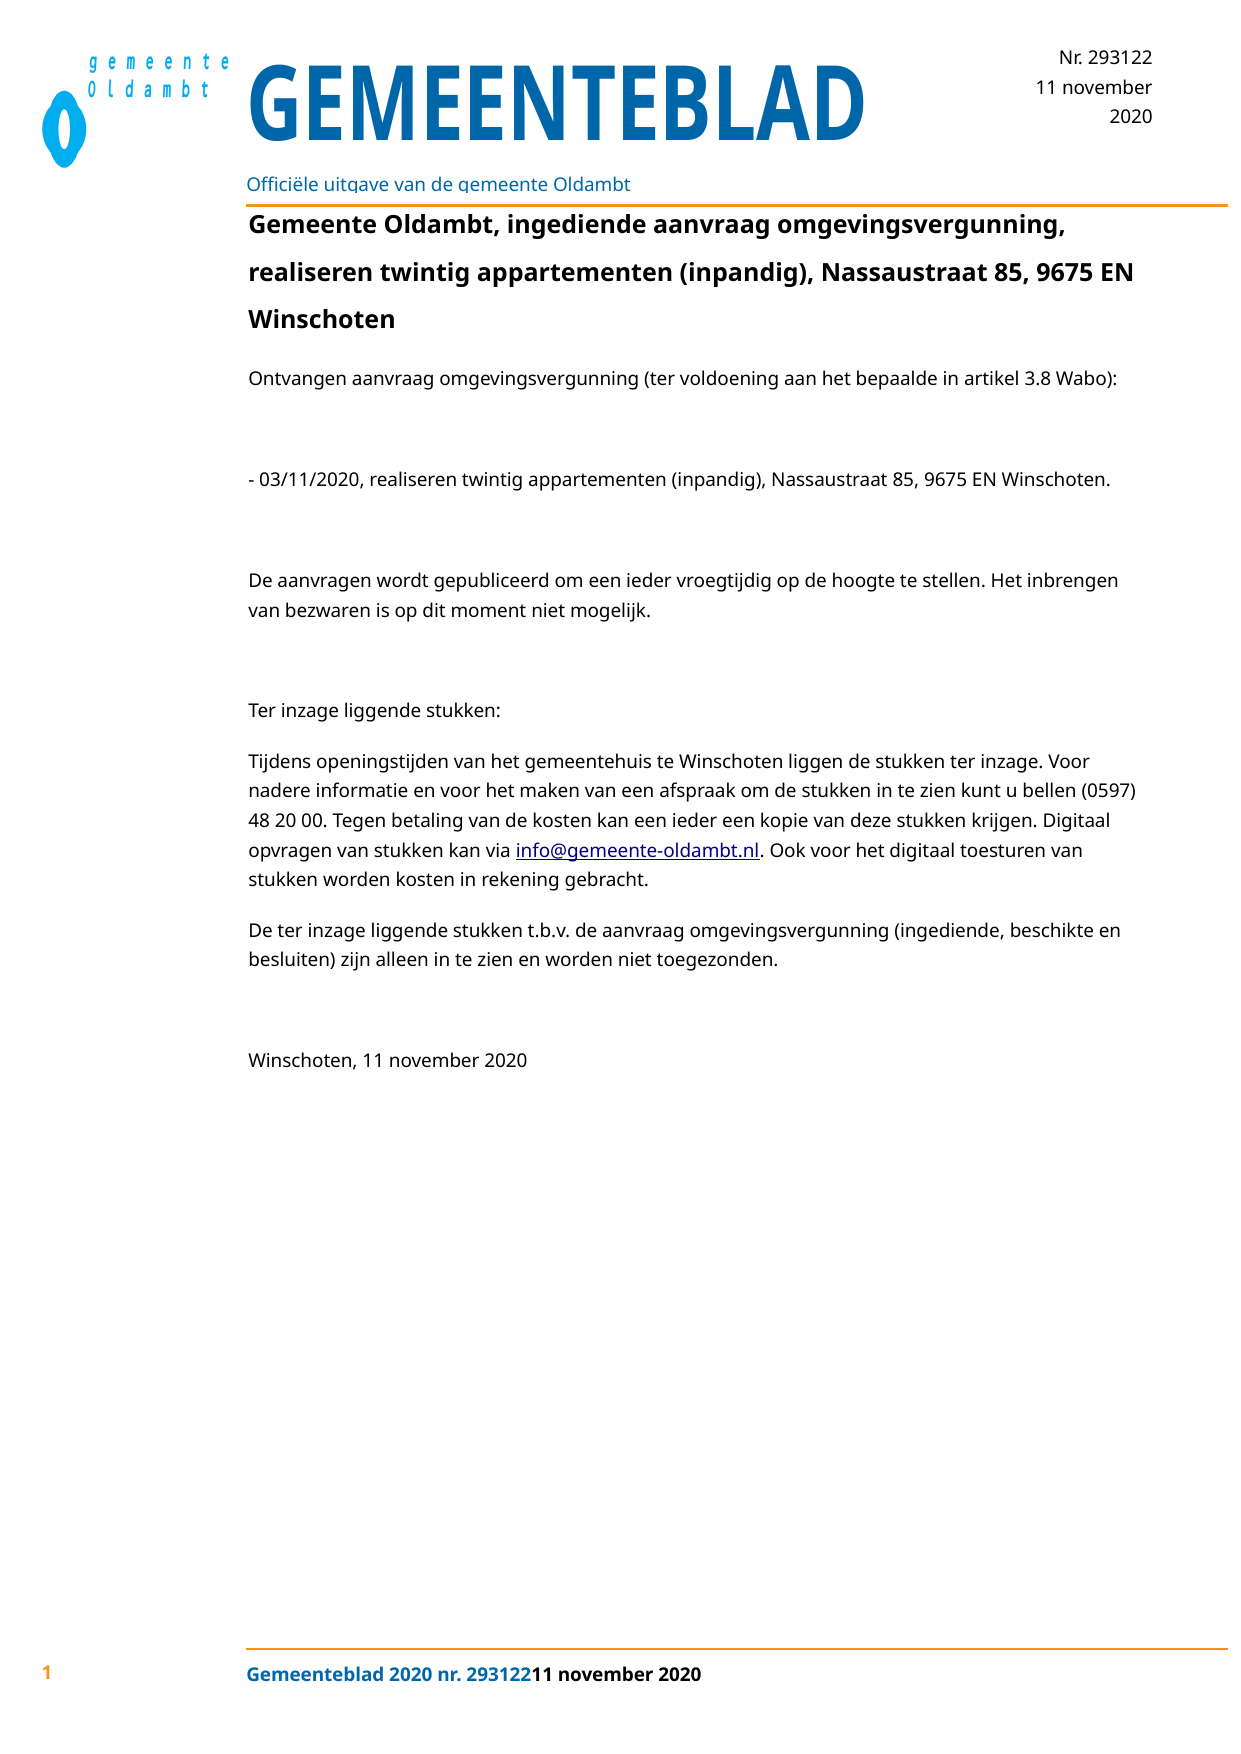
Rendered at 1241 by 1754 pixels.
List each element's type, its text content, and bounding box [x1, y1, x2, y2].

text De aanvragen wordt gepubliceerd om een ieder vroegtijdig op de hoogte te stellen. Het inbrengen van bezwaren is op dit moment niet mogelijk. [248, 567, 1152, 622]
text - 03/11/2020, realiseren twintig appartementen (inpandig), Nassaustraat 85, 9675 EN Winschoten. [248, 466, 1152, 492]
text Ontvangen aanvraag omgevingsvergunning (ter voldoening aan het bepaalde in artikel 3.8 Wabo): [248, 366, 1152, 391]
text Tijdens openingstijden van het gemeentehuis te Winschoten liggen de stukken ter inzage. Voor nadere informatie en voor het maken van een afspraak om de stukken in te zien kunt u bellen (0597) 48 20 00. Tegen betaling van de kosten kan een ieder een kopie van deze stukken krijgen. Digitaal opvragen van stukken kan via info@gemeente-oldambt.nl. Ook voor het digitaal toesturen van stukken worden kosten in rekening gebracht. [248, 748, 1152, 892]
text Gemeente Oldambt, ingediende aanvraag omgevingsvergunning, realiseren twintig appartementen (inpandig), Nassaustraat 85, 9675 EN Winschoten [248, 207, 1152, 336]
text Ter inzage liggende stukken: [248, 698, 1152, 723]
picture [41, 47, 231, 172]
text De ter inzage liggende stukken t.b.v. de aanvraag omgevingsvergunning (ingediende, beschikte en besluiten) zijn alleen in te zien en worden niet toegezonden. [248, 917, 1152, 972]
text Winschoten, 11 november 2020 [248, 1047, 1152, 1073]
